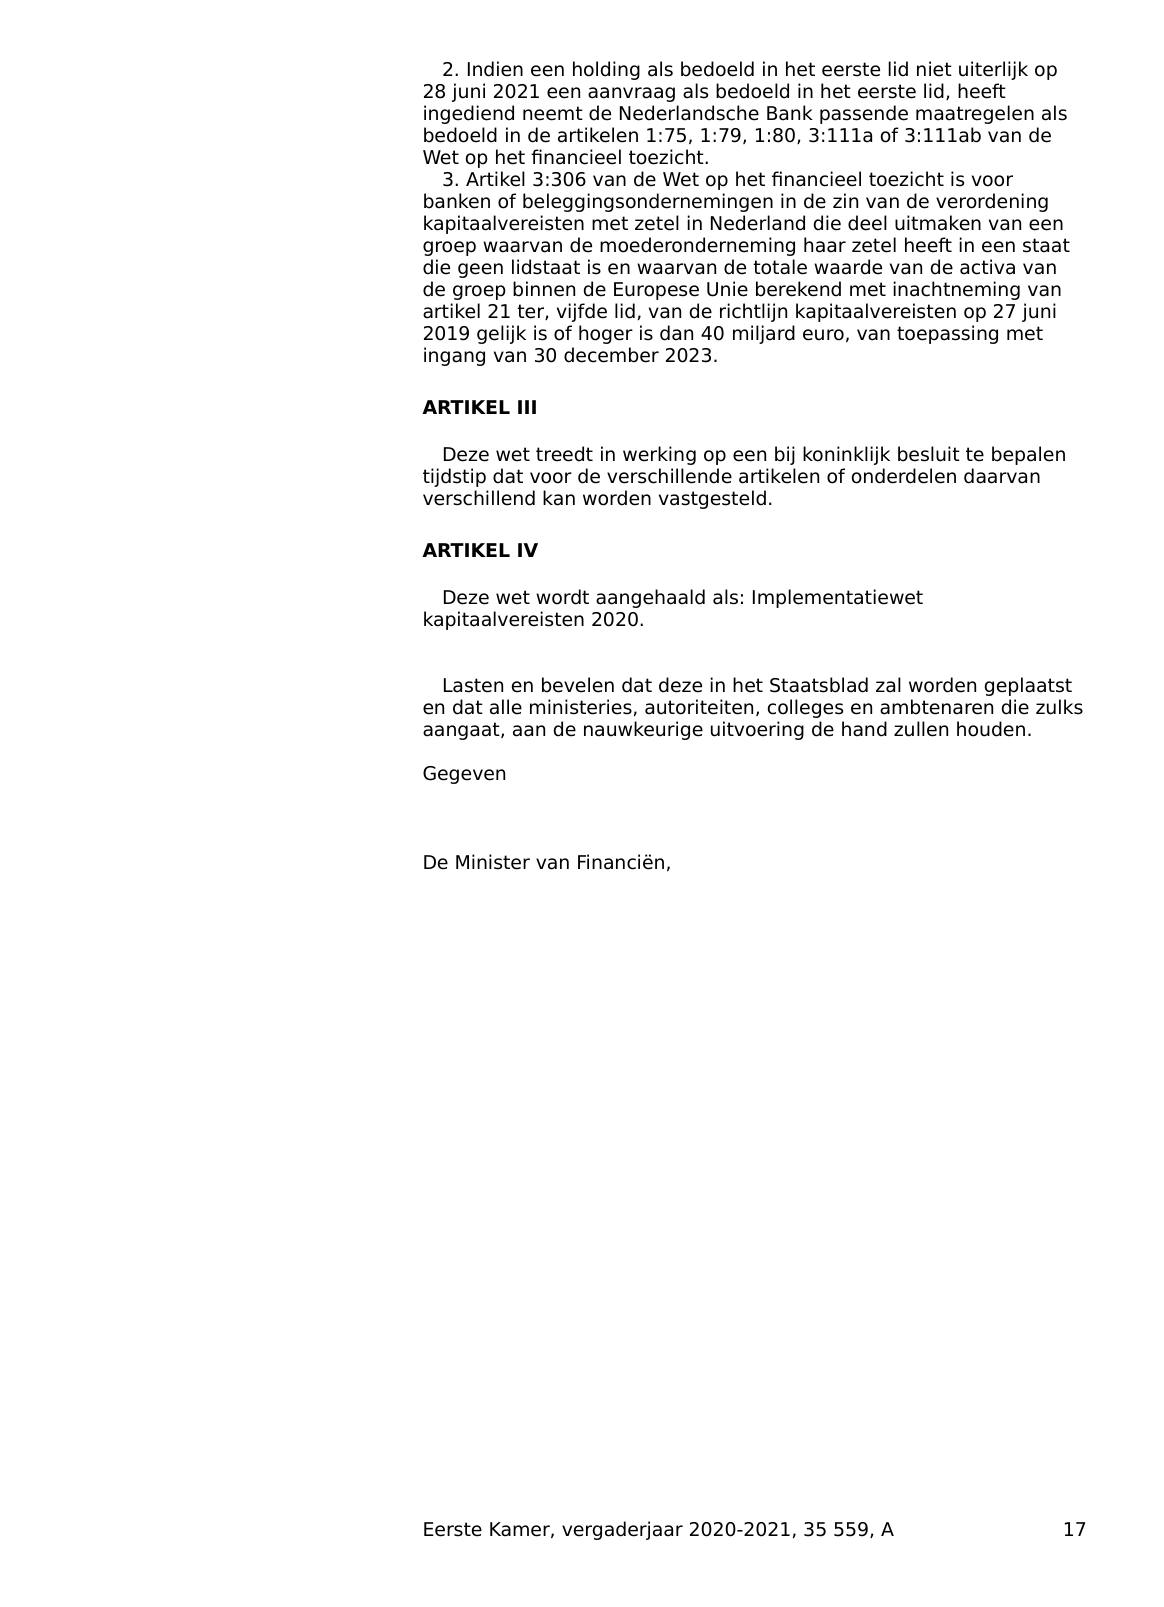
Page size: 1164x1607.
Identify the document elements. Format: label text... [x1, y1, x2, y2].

text 2. Indien een holding als bedoeld in het eerste lid niet uiterlijk op 28 juni 2021 een aanvraag als bedoeld in het eerste lid, heeft ingediend neemt de Nederlandsche Bank passende maatregelen als bedoeld in de artikelen 1:75, 1:79, 1:80, 3:111a of 3:111ab van de Wet op het financieel toezicht. [422, 59, 1087, 169]
subtitle ARTIKEL III [422, 397, 1087, 419]
text De Minister van Financiën, [422, 852, 1087, 874]
text Deze wet wordt aangehaald als: Implementatiewet kapitaalvereisten 2020. [422, 587, 1087, 631]
subtitle ARTIKEL IV [422, 540, 1087, 562]
text 3. Artikel 3:306 van de Wet op het financieel toezicht is voor banken of beleggingsondernemingen in de zin van de verordening kapitaalvereisten met zetel in Nederland die deel uitmaken van een groep waarvan de moederonderneming haar zetel heeft in een staat die geen lidstaat is en waarvan de totale waarde van de activa van de groep binnen de Europese Unie berekend met inachtneming van artikel 21 ter, vijfde lid, van de richtlijn kapitaalvereisten op 27 juni 2019 gelijk is of hoger is dan 40 miljard euro, van toepassing met ingang van 30 december 2023. [422, 169, 1087, 367]
text Deze wet treedt in werking op een bij koninklijk besluit te bepalen tijdstip dat voor de verschillende artikelen of onderdelen daarvan verschillend kan worden vastgesteld. [422, 444, 1087, 510]
text Lasten en bevelen dat deze in het Staatsblad zal worden geplaatst en dat alle ministeries, autoriteiten, colleges en ambtenaren die zulks aangaat, aan de nauwkeurige uitvoering de hand zullen houden. [422, 675, 1087, 741]
text Gegeven [422, 763, 1087, 785]
